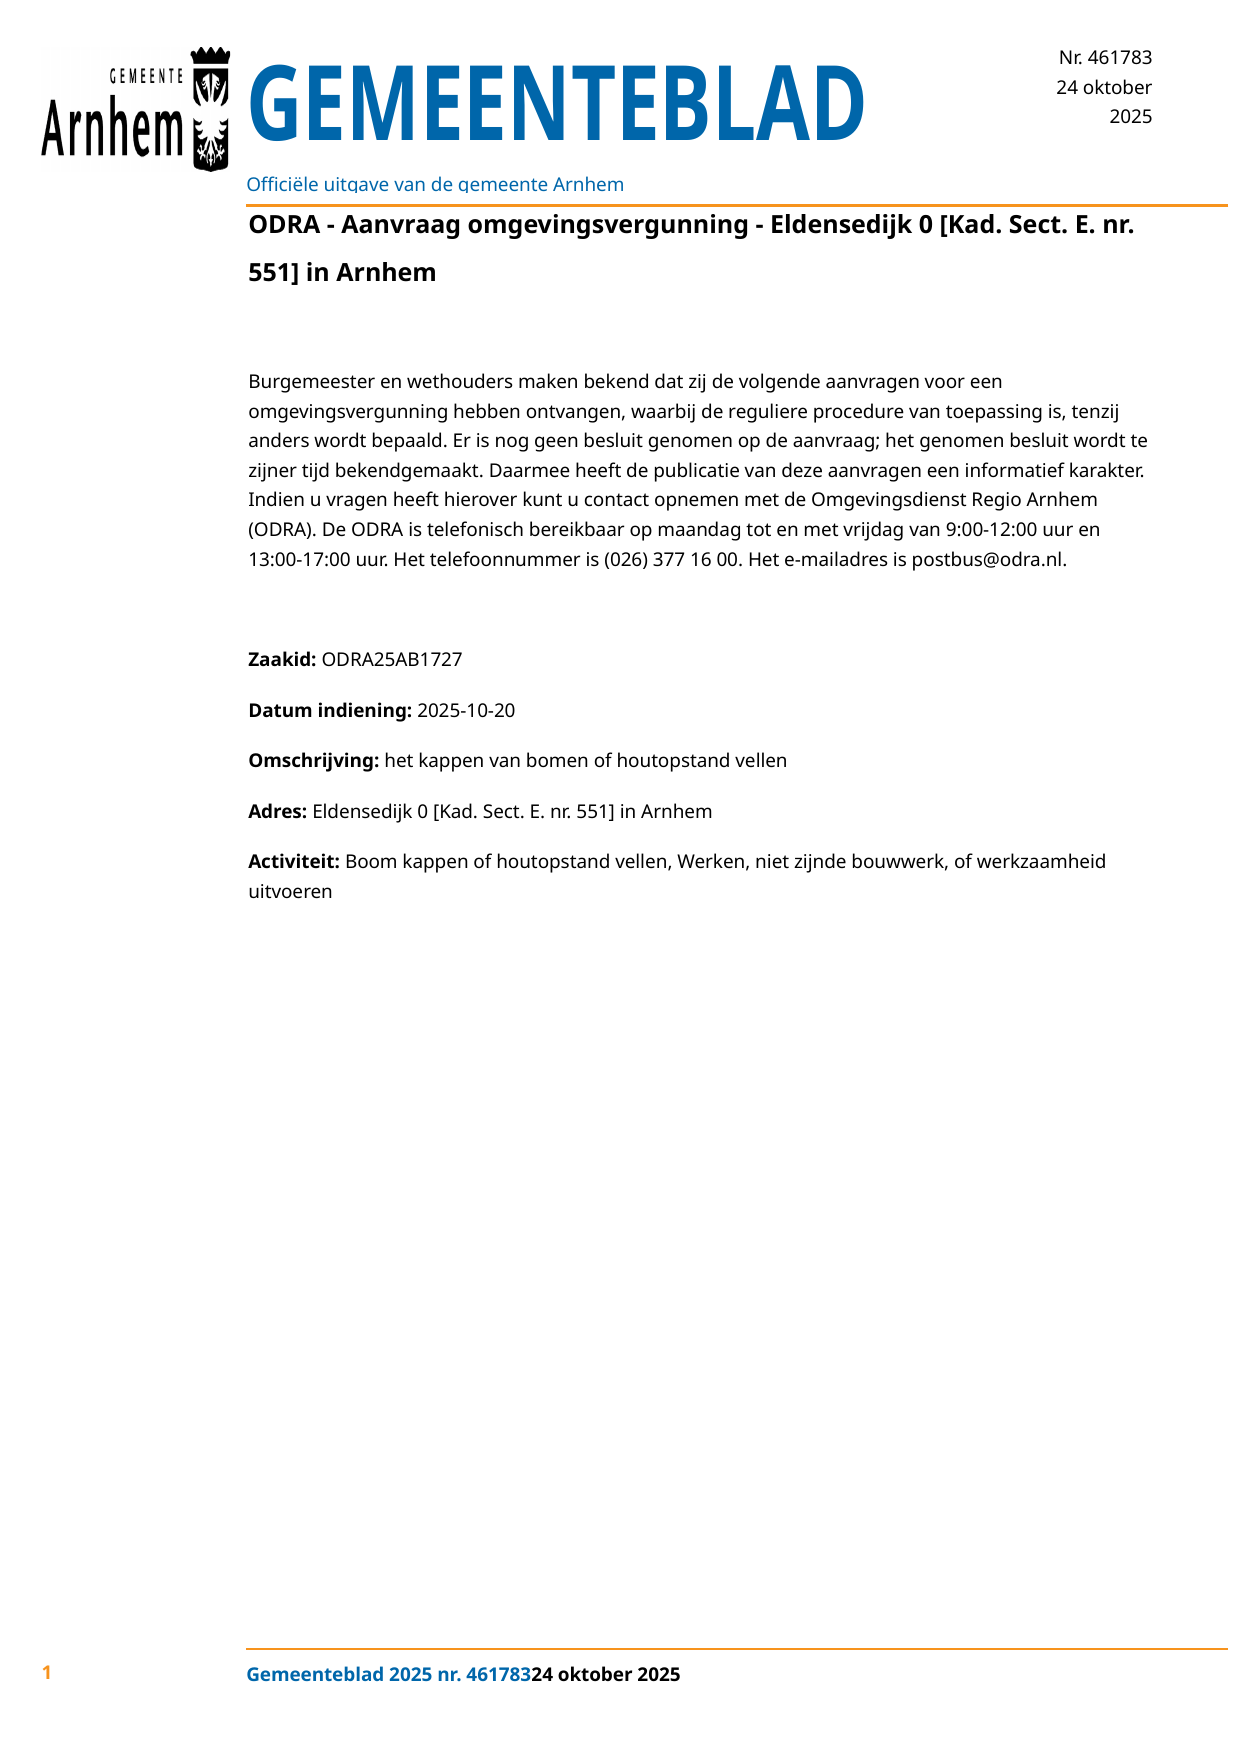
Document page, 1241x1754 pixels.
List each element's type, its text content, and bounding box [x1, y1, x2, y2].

text Omschrijving: het kappen van bomen of houtopstand vellen [248, 747, 1152, 773]
text Zaakid: ODRA25AB1727 [248, 647, 1152, 672]
text Burgemeester en wethouders maken bekend dat zij de volgende aanvragen voor een omgevingsvergunning hebben ontvangen, waarbij de reguliere procedure van toepassing is, tenzij anders wordt bepaald. Er is nog geen besluit genomen op de aanvraag; het genomen besluit wordt te zijner tijd bekendgemaakt. Daarmee heeft de publicatie van deze aanvragen een informatief karakter. Indien u vragen heeft hierover kunt u contact opnemen met de Omgevingsdienst Regio Arnhem (ODRA). De ODRA is telefonisch bereikbaar op maandag tot en met vrijdag van 9:00-12:00 uur en 13:00-17:00 uur. Het telefoonnummer is (026) 377 16 00. Het e-mailadres is postbus@odra.nl. [248, 368, 1152, 572]
text Datum indiening: 2025-10-20 [248, 697, 1152, 723]
text Activiteit: Boom kappen of houtopstand vellen, Werken, niet zijnde bouwwerk, of werkzaamheid uitvoeren [248, 848, 1152, 904]
picture [41, 47, 231, 172]
text ODRA - Aanvraag omgevingsvergunning - Eldensedijk 0 [Kad. Sect. E. nr. 551] in Arnhem [248, 207, 1152, 288]
text Adres: Eldensedijk 0 [Kad. Sect. E. nr. 551] in Arnhem [248, 798, 1152, 824]
